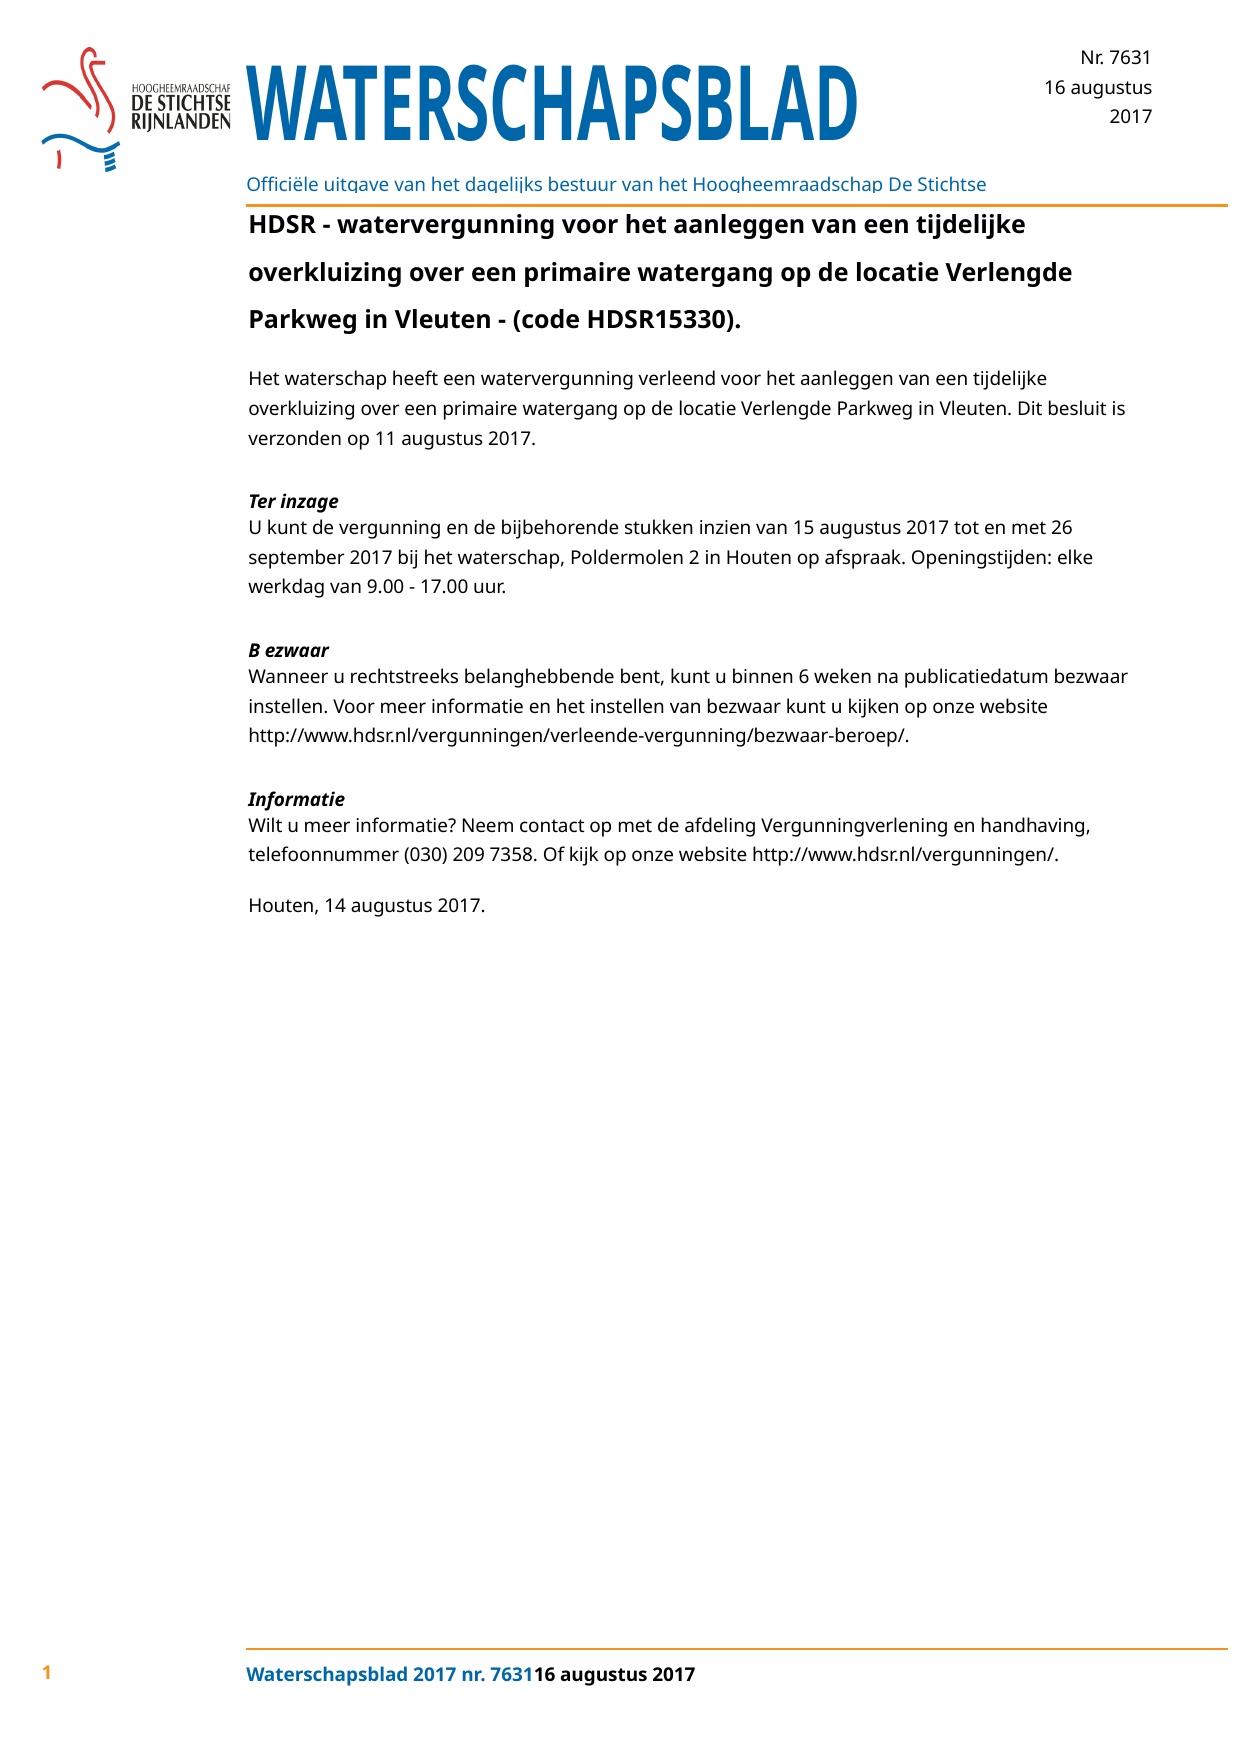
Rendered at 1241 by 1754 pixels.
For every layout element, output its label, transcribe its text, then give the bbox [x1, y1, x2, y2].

text HDSR - watervergunning voor het aanleggen van een tijdelijke overkluizing over een primaire watergang op de locatie Verlengde Parkweg in Vleuten - (code HDSR15330). [248, 207, 1152, 336]
text Wilt u meer informatie? Neem contact op met de afdeling Vergunningverlening en handhaving, telefoonnummer (030) 209 7358. Of kijk op onze website http://www.hdsr.nl/vergunningen/. [248, 812, 1152, 867]
text B ezwaar [248, 637, 1152, 663]
text Informatie [248, 786, 1152, 812]
picture [41, 47, 231, 172]
text Houten, 14 augustus 2017. [248, 892, 1152, 918]
text Wanneer u rechtstreeks belanghebbende bent, kunt u binnen 6 weken na publicatiedatum bezwaar instellen. Voor meer informatie en het instellen van bezwaar kunt u kijken op onze website http://www.hdsr.nl/vergunningen/verleende-vergunning/bezwaar-beroep/. [248, 663, 1152, 748]
text Het waterschap heeft een watervergunning verleend voor het aanleggen van een tijdelijke overkluizing over een primaire watergang op de locatie Verlengde Parkweg in Vleuten. Dit besluit is verzonden op 11 augustus 2017. [248, 366, 1152, 450]
text Ter inzage [248, 489, 1152, 514]
text U kunt de vergunning en de bijbehorende stukken inzien van 15 augustus 2017 tot en met 26 september 2017 bij het waterschap, Poldermolen 2 in Houten op afspraak. Openingstijden: elke werkdag van 9.00 - 17.00 uur. [248, 514, 1152, 599]
